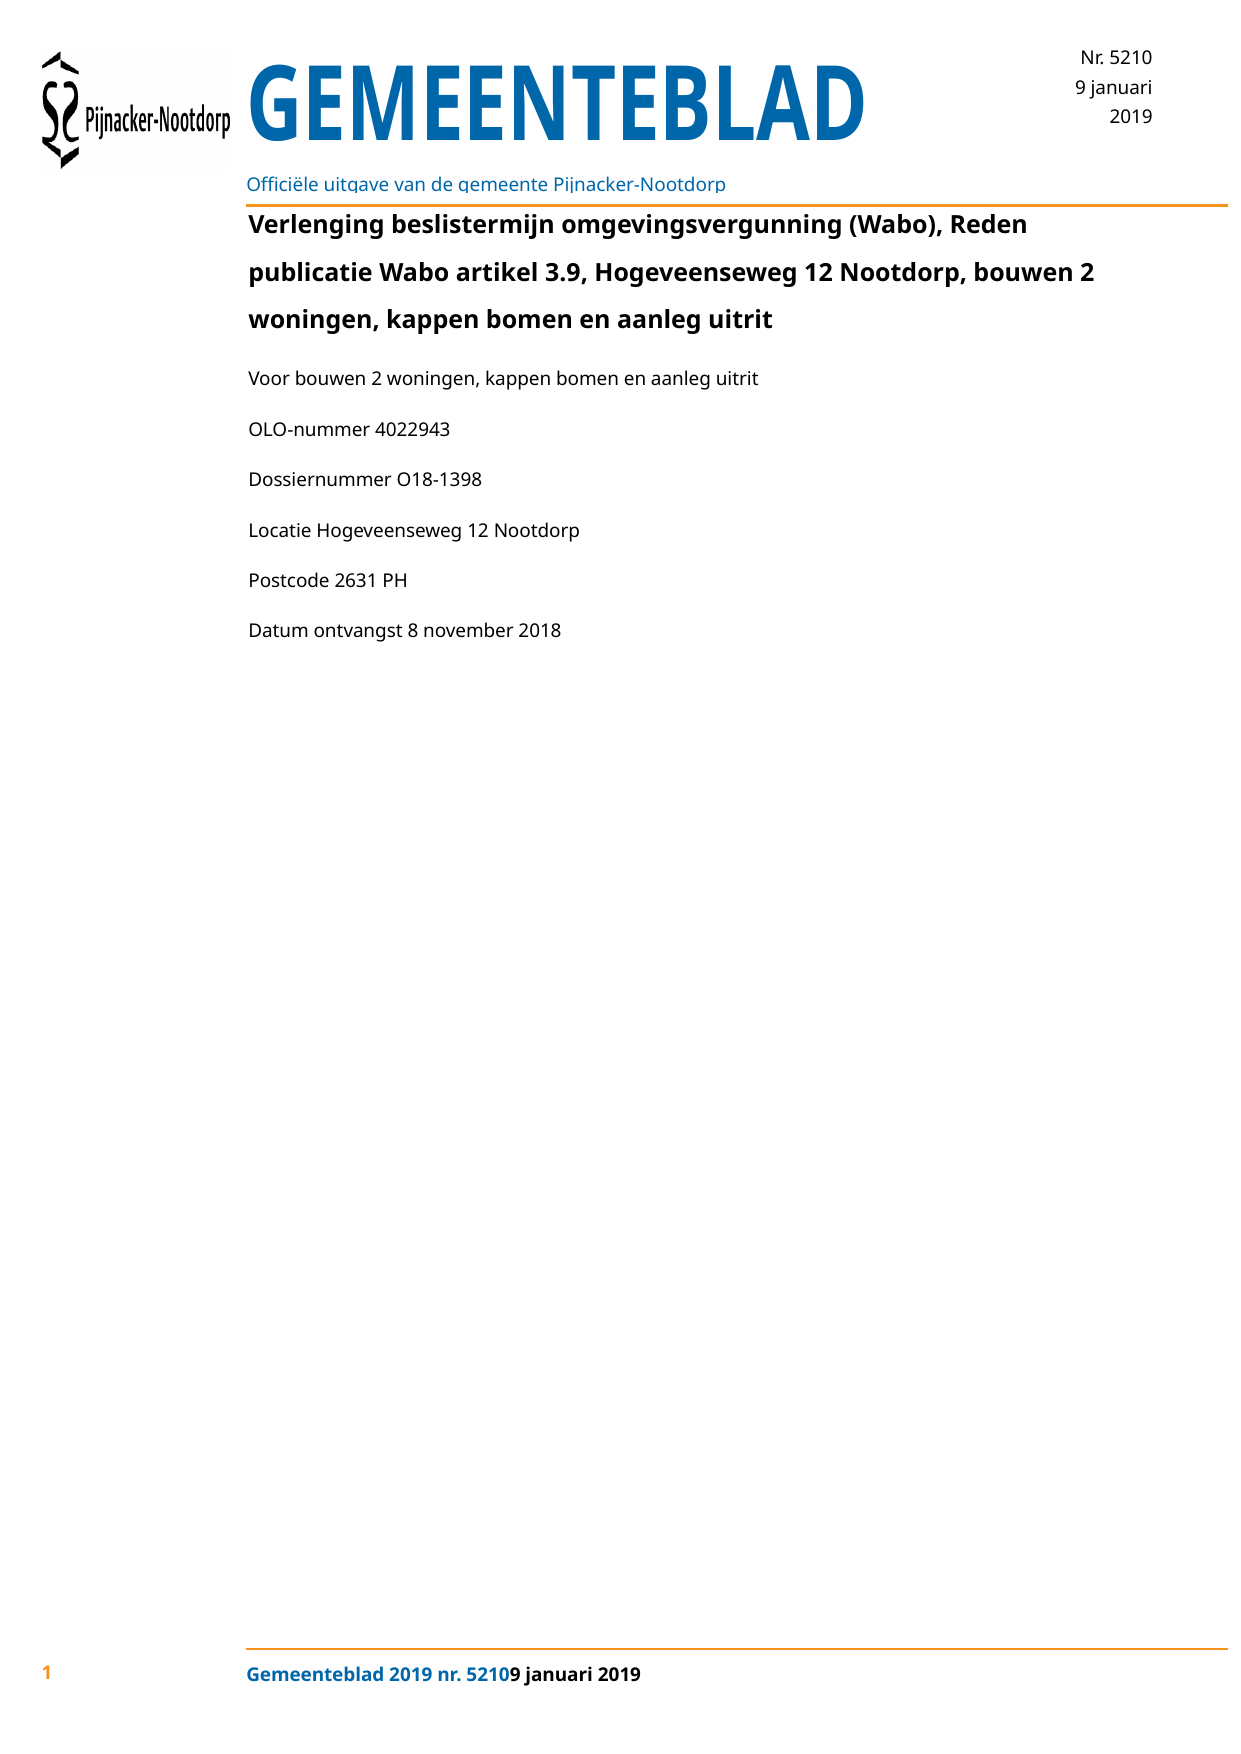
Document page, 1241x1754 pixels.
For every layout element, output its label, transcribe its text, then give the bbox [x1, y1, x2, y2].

text Voor bouwen 2 woningen, kappen bomen en aanleg uitrit [248, 366, 1152, 391]
text Verlenging beslistermijn omgevingsvergunning (Wabo), Reden publicatie Wabo artikel 3.9, Hogeveenseweg 12 Nootdorp, bouwen 2 woningen, kappen bomen en aanleg uitrit [248, 207, 1152, 336]
text OLO-nummer 4022943 [248, 416, 1152, 442]
text Postcode 2631 PH [248, 567, 1152, 593]
picture [41, 47, 231, 172]
text Datum ontvangst 8 november 2018 [248, 618, 1152, 643]
text Dossiernummer O18-1398 [248, 466, 1152, 492]
text Locatie Hogeveenseweg 12 Nootdorp [248, 517, 1152, 542]
